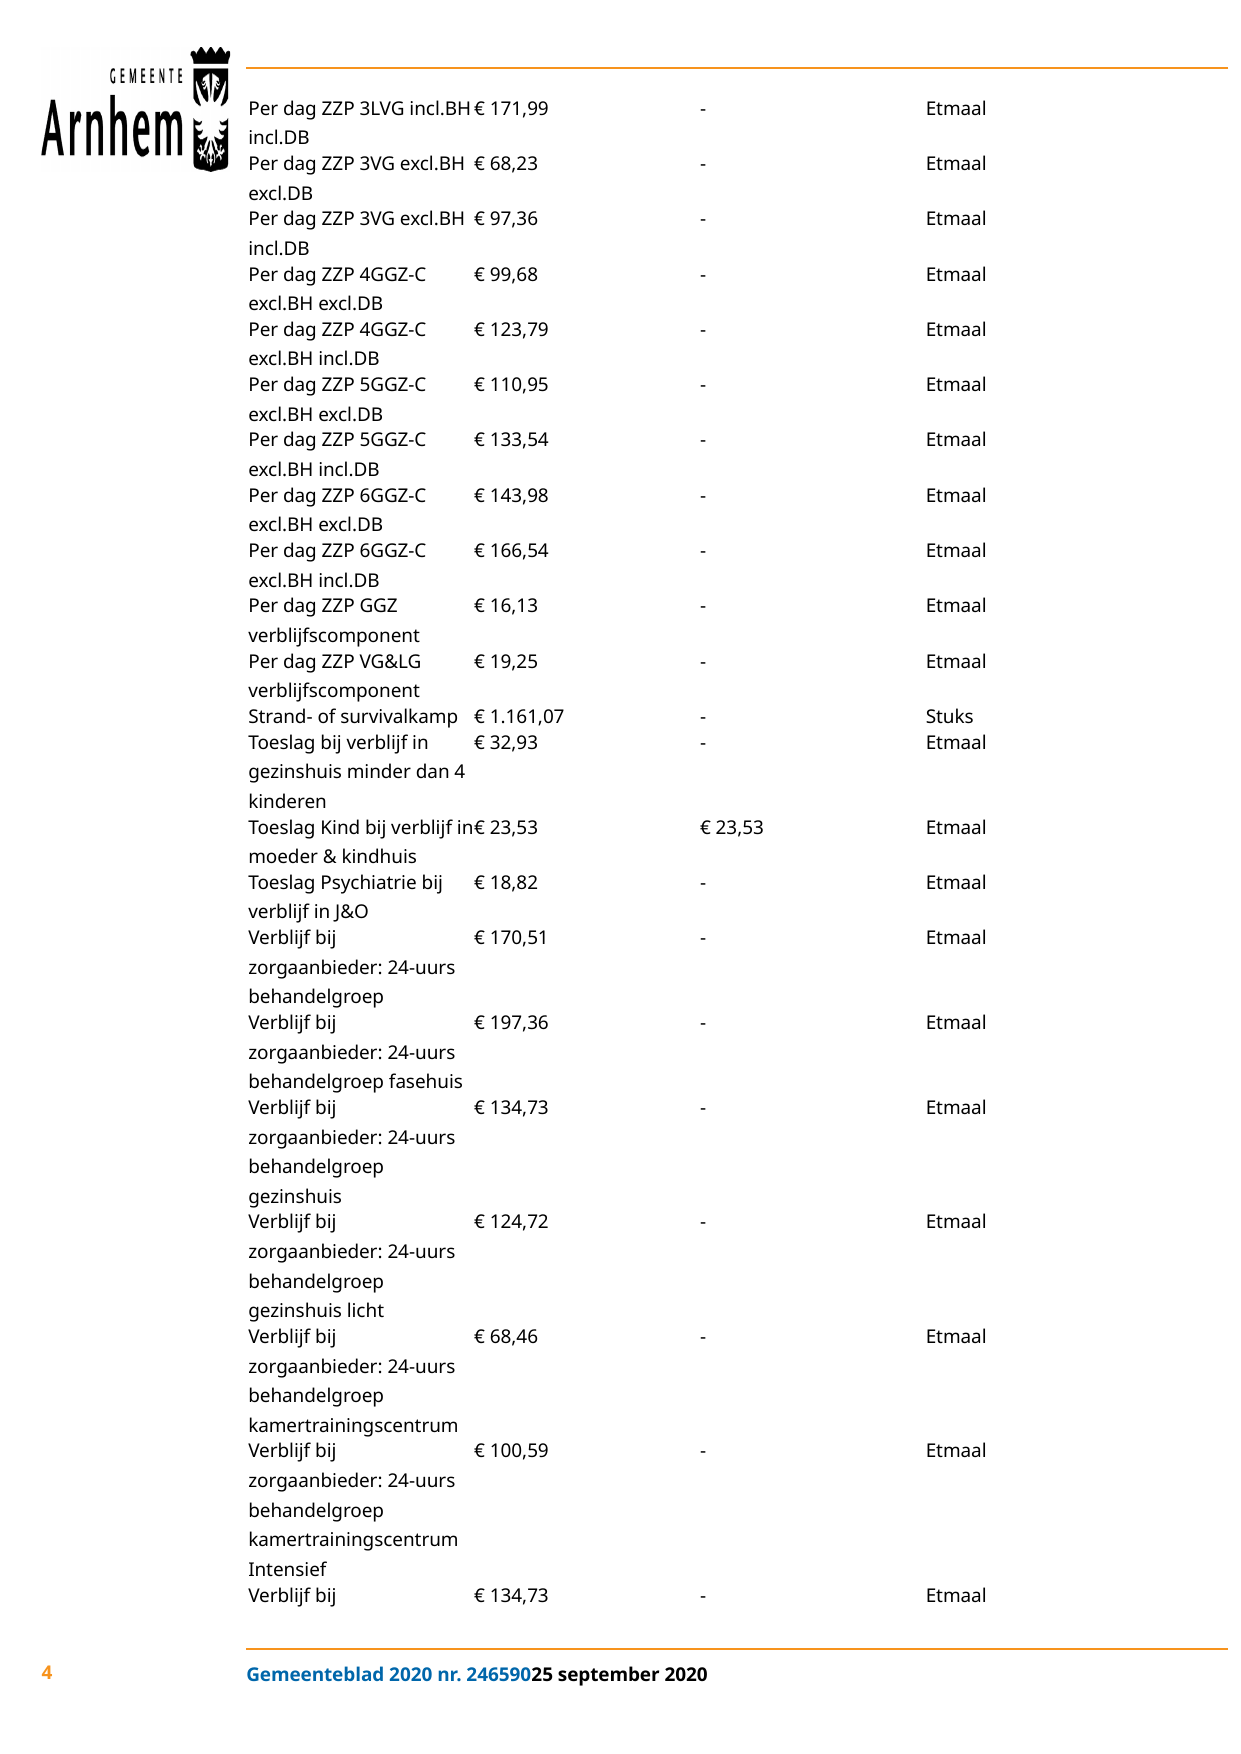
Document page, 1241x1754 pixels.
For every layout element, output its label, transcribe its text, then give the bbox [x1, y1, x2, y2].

table_cell Etmaal [926, 482, 1152, 537]
table_cell Stuks [926, 703, 1152, 729]
table_cell Strand- of survivalkamp [248, 703, 474, 729]
table_cell Per dag ZZP 3VG excl.BH excl.DB [248, 150, 474, 205]
table_cell - [700, 1094, 926, 1209]
table_cell Toeslag Kind bij verblijf in moeder & kindhuis [248, 814, 474, 869]
table_cell € 23,53 [474, 814, 700, 869]
table_cell Toeslag Psychiatrie bij verblijf in J&O [248, 869, 474, 924]
table_cell € 32,93 [474, 729, 700, 814]
table_cell € 166,54 [474, 537, 700, 593]
table_cell - [700, 316, 926, 371]
table_cell Verblijf bij zorgaanbieder: 24-uurs behandelgroep kamertrainingscentrum [248, 1323, 474, 1438]
table_cell Per dag ZZP 5GGZ-C excl.BH excl.DB [248, 371, 474, 427]
table_cell - [700, 1323, 926, 1438]
table_cell Etmaal [926, 593, 1152, 648]
table_cell € 133,54 [474, 427, 700, 482]
table_cell - [700, 150, 926, 205]
table_cell Etmaal [926, 1438, 1152, 1582]
table_cell € 23,53 [700, 814, 926, 869]
table_cell Per dag ZZP 5GGZ-C excl.BH incl.DB [248, 427, 474, 482]
table_cell - [700, 95, 926, 150]
table_cell € 134,73 [474, 1582, 700, 1607]
table_cell Per dag ZZP 4GGZ-C excl.BH excl.DB [248, 261, 474, 316]
table_cell € 99,68 [474, 261, 700, 316]
table_cell Etmaal [926, 729, 1152, 814]
table_cell - [700, 869, 926, 924]
table_cell € 1.161,07 [474, 703, 700, 729]
table_cell Etmaal [926, 371, 1152, 427]
table_cell Etmaal [926, 537, 1152, 593]
table_cell Per dag ZZP 3VG excl.BH incl.DB [248, 205, 474, 261]
table_cell Etmaal [926, 1323, 1152, 1438]
table_cell € 110,95 [474, 371, 700, 427]
table_cell - [700, 427, 926, 482]
table_cell Etmaal [926, 316, 1152, 371]
table_cell € 134,73 [474, 1094, 700, 1209]
table_cell € 16,13 [474, 593, 700, 648]
table_cell Etmaal [926, 1209, 1152, 1323]
table_cell Etmaal [926, 648, 1152, 703]
table_cell Etmaal [926, 1582, 1152, 1607]
table_cell Etmaal [926, 869, 1152, 924]
table_cell Etmaal [926, 95, 1152, 150]
table_cell - [700, 482, 926, 537]
table_cell Verblijf bij zorgaanbieder: 24-uurs behandelgroep [248, 925, 474, 1009]
table_cell - [700, 1438, 926, 1582]
table_cell € 19,25 [474, 648, 700, 703]
table_cell Per dag ZZP 6GGZ-C excl.BH excl.DB [248, 482, 474, 537]
table_cell - [700, 1009, 926, 1094]
table_cell - [700, 648, 926, 703]
table_cell Etmaal [926, 427, 1152, 482]
picture [41, 47, 231, 172]
table_cell - [700, 925, 926, 1009]
table_cell Per dag ZZP 6GGZ-C excl.BH incl.DB [248, 537, 474, 593]
table_cell - [700, 593, 926, 648]
table_cell € 68,23 [474, 150, 700, 205]
table_cell € 18,82 [474, 869, 700, 924]
table_cell Etmaal [926, 1009, 1152, 1094]
table_cell Etmaal [926, 261, 1152, 316]
table_cell Etmaal [926, 925, 1152, 1009]
table_cell € 170,51 [474, 925, 700, 1009]
table_cell € 197,36 [474, 1009, 700, 1094]
table_cell € 143,98 [474, 482, 700, 537]
table_cell € 123,79 [474, 316, 700, 371]
table_cell - [700, 537, 926, 593]
table_cell Verblijf bij [248, 1582, 474, 1607]
table_cell - [700, 1209, 926, 1323]
table_cell - [700, 729, 926, 814]
table_cell - [700, 205, 926, 261]
table_cell € 68,46 [474, 1323, 700, 1438]
table_cell - [700, 261, 926, 316]
table_cell € 171,99 [474, 95, 700, 150]
table_cell - [700, 371, 926, 427]
table_cell Verblijf bij zorgaanbieder: 24-uurs behandelgroep gezinshuis [248, 1094, 474, 1209]
table_cell Etmaal [926, 150, 1152, 205]
table_cell Verblijf bij zorgaanbieder: 24-uurs behandelgroep kamertrainingscentrum Intensief [248, 1438, 474, 1582]
table_cell Per dag ZZP GGZ verblijfscomponent [248, 593, 474, 648]
table_cell Toeslag bij verblijf in gezinshuis minder dan 4 kinderen [248, 729, 474, 814]
table_cell Etmaal [926, 1094, 1152, 1209]
table_cell € 124,72 [474, 1209, 700, 1323]
table_cell Etmaal [926, 814, 1152, 869]
table_cell Per dag ZZP 3LVG incl.BH incl.DB [248, 95, 474, 150]
table_cell Per dag ZZP 4GGZ-C excl.BH incl.DB [248, 316, 474, 371]
table_cell Etmaal [926, 205, 1152, 261]
table_cell € 97,36 [474, 205, 700, 261]
table_cell Verblijf bij zorgaanbieder: 24-uurs behandelgroep fasehuis [248, 1009, 474, 1094]
table_cell Per dag ZZP VG&LG verblijfscomponent [248, 648, 474, 703]
table_cell Verblijf bij zorgaanbieder: 24-uurs behandelgroep gezinshuis licht [248, 1209, 474, 1323]
table_cell - [700, 1582, 926, 1607]
table_cell - [700, 703, 926, 729]
table_cell € 100,59 [474, 1438, 700, 1582]
